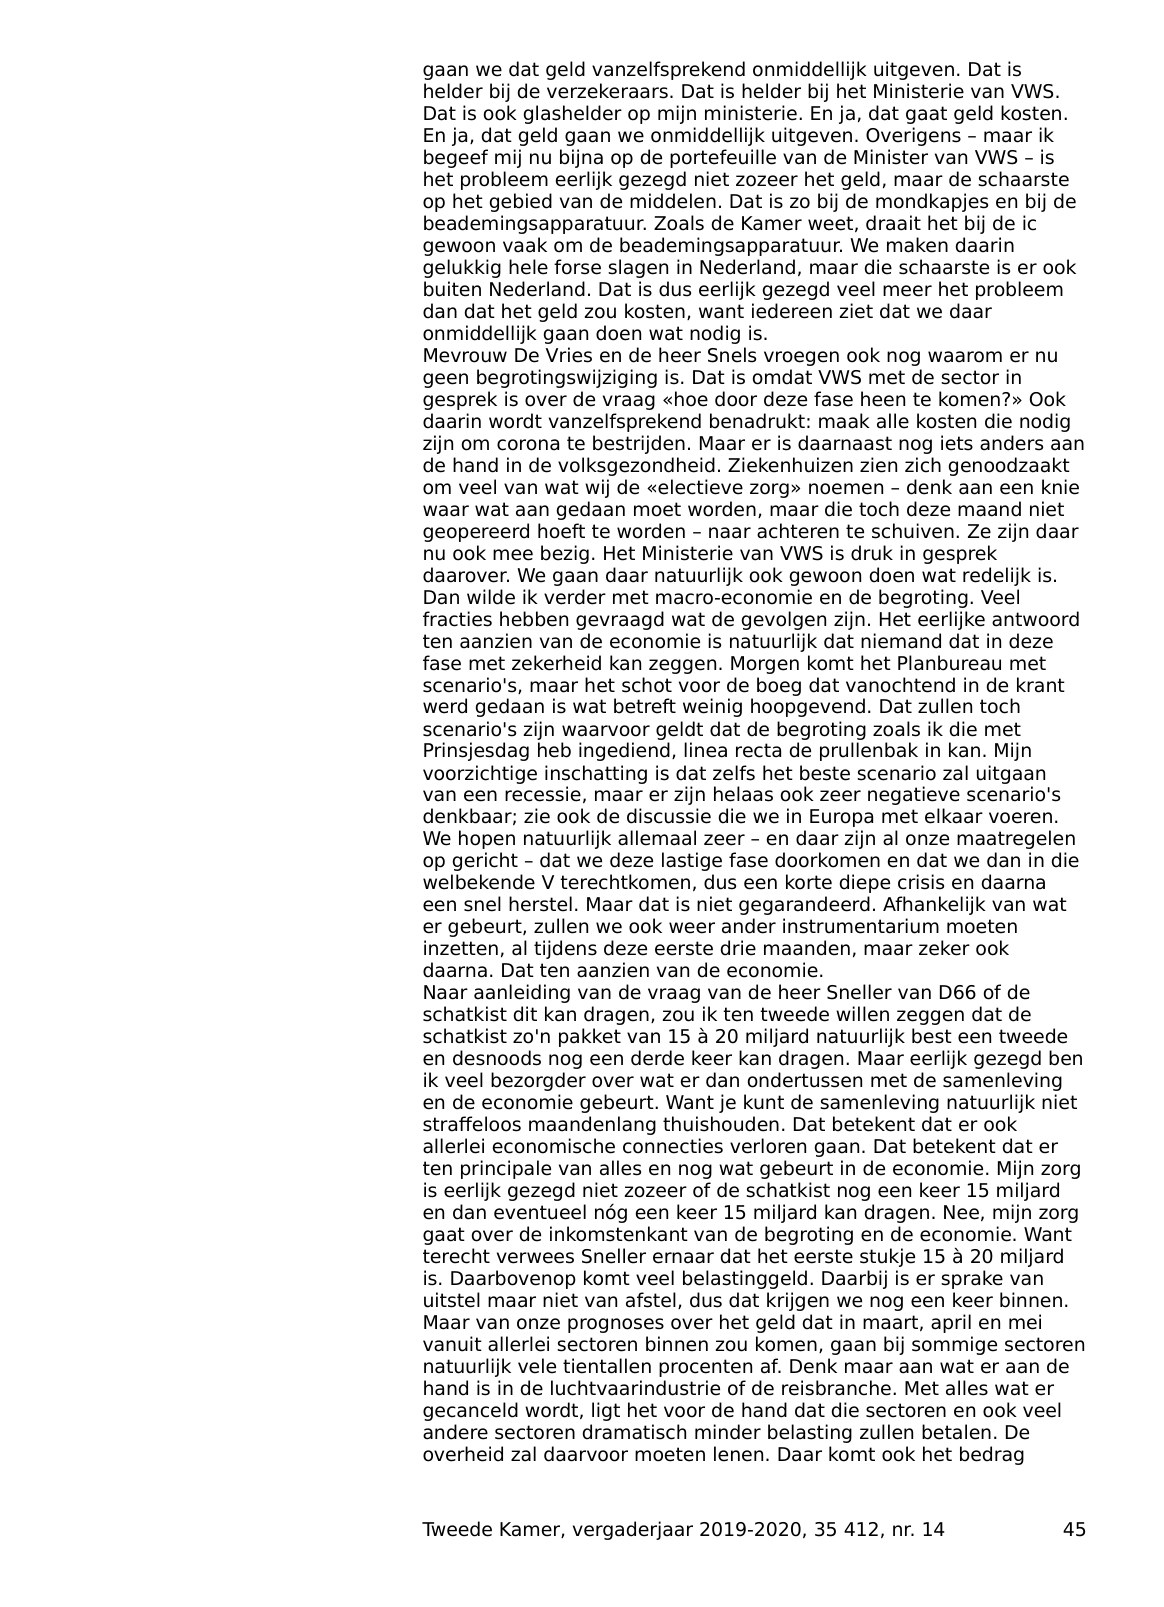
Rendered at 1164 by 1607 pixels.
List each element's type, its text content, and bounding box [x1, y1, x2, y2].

text Mevrouw De Vries en de heer Snels vroegen ook nog waarom er nu geen begrotingswijziging is. Dat is omdat VWS met de sector in gesprek is over de vraag «hoe door deze fase heen te komen?» Ook daarin wordt vanzelfsprekend benadrukt: maak alle kosten die nodig zijn om corona te bestrijden. Maar er is daarnaast nog iets anders aan de hand in de volksgezondheid. Ziekenhuizen zien zich genoodzaakt om veel van wat wij de «electieve zorg» noemen – denk aan een knie waar wat aan gedaan moet worden, maar die toch deze maand niet geopereerd hoeft te worden – naar achteren te schuiven. Ze zijn daar nu ook mee bezig. Het Ministerie van VWS is druk in gesprek daarover. We gaan daar natuurlijk ook gewoon doen wat redelijk is. [422, 345, 1087, 587]
text Maar van onze prognoses over het geld dat in maart, april en mei vanuit allerlei sectoren binnen zou komen, gaan bij sommige sectoren natuurlijk vele tientallen procenten af. Denk maar aan wat er aan de hand is in de luchtvaarindustrie of de reisbranche. Met alles wat er gecanceld wordt, ligt het voor de hand dat die sectoren en ook veel andere sectoren dramatisch minder belasting zullen betalen. De overheid zal daarvoor moeten lenen. Daar komt ook het bedrag [422, 1312, 1087, 1466]
text Naar aanleiding van de vraag van de heer Sneller van D66 of de schatkist dit kan dragen, zou ik ten tweede willen zeggen dat de schatkist zo'n pakket van 15 à 20 miljard natuurlijk best een tweede en desnoods nog een derde keer kan dragen. Maar eerlijk gezegd ben ik veel bezorgder over wat er dan ondertussen met de samenleving en de economie gebeurt. Want je kunt de samenleving natuurlijk niet straffeloos maandenlang thuishouden. Dat betekent dat er ook allerlei economische connecties verloren gaan. Dat betekent dat er ten principale van alles en nog wat gebeurt in de economie. Mijn zorg is eerlijk gezegd niet zozeer of de schatkist nog een keer 15 miljard en dan eventueel nóg een keer 15 miljard kan dragen. Nee, mijn zorg gaat over de inkomstenkant van de begroting en de economie. Want terecht verwees Sneller ernaar dat het eerste stukje 15 à 20 miljard is. Daarbovenop komt veel belastinggeld. Daarbij is er sprake van uitstel maar niet van afstel, dus dat krijgen we nog een keer binnen. [422, 982, 1087, 1312]
text Dan wilde ik verder met macro-economie en de begroting. Veel fracties hebben gevraagd wat de gevolgen zijn. Het eerlijke antwoord ten aanzien van de economie is natuurlijk dat niemand dat in deze fase met zekerheid kan zeggen. Morgen komt het Planbureau met scenario's, maar het schot voor de boeg dat vanochtend in de krant werd gedaan is wat betreft weinig hoopgevend. Dat zullen toch scenario's zijn waarvoor geldt dat de begroting zoals ik die met Prinsjesdag heb ingediend, linea recta de prullenbak in kan. Mijn voorzichtige inschatting is dat zelfs het beste scenario zal uitgaan van een recessie, maar er zijn helaas ook zeer negatieve scenario's denkbaar; zie ook de discussie die we in Europa met elkaar voeren. We hopen natuurlijk allemaal zeer – en daar zijn al onze maatregelen op gericht – dat we deze lastige fase doorkomen en dat we dan in die welbekende V terechtkomen, dus een korte diepe crisis en daarna een snel herstel. Maar dat is niet gegarandeerd. Afhankelijk van wat er gebeurt, zullen we ook weer ander instrumentarium moeten inzetten, al tijdens deze eerste drie maanden, maar zeker ook daarna. Dat ten aanzien van de economie. [422, 587, 1087, 982]
text gaan we dat geld vanzelfsprekend onmiddellijk uitgeven. Dat is helder bij de verzekeraars. Dat is helder bij het Ministerie van VWS. Dat is ook glashelder op mijn ministerie. En ja, dat gaat geld kosten. En ja, dat geld gaan we onmiddellijk uitgeven. Overigens – maar ik begeef mij nu bijna op de portefeuille van de Minister van VWS – is het probleem eerlijk gezegd niet zozeer het geld, maar de schaarste op het gebied van de middelen. Dat is zo bij de mondkapjes en bij de beademingsapparatuur. Zoals de Kamer weet, draait het bij de ic gewoon vaak om de beademingsapparatuur. We maken daarin gelukkig hele forse slagen in Nederland, maar die schaarste is er ook buiten Nederland. Dat is dus eerlijk gezegd veel meer het probleem dan dat het geld zou kosten, want iedereen ziet dat we daar onmiddellijk gaan doen wat nodig is. [422, 59, 1087, 345]
